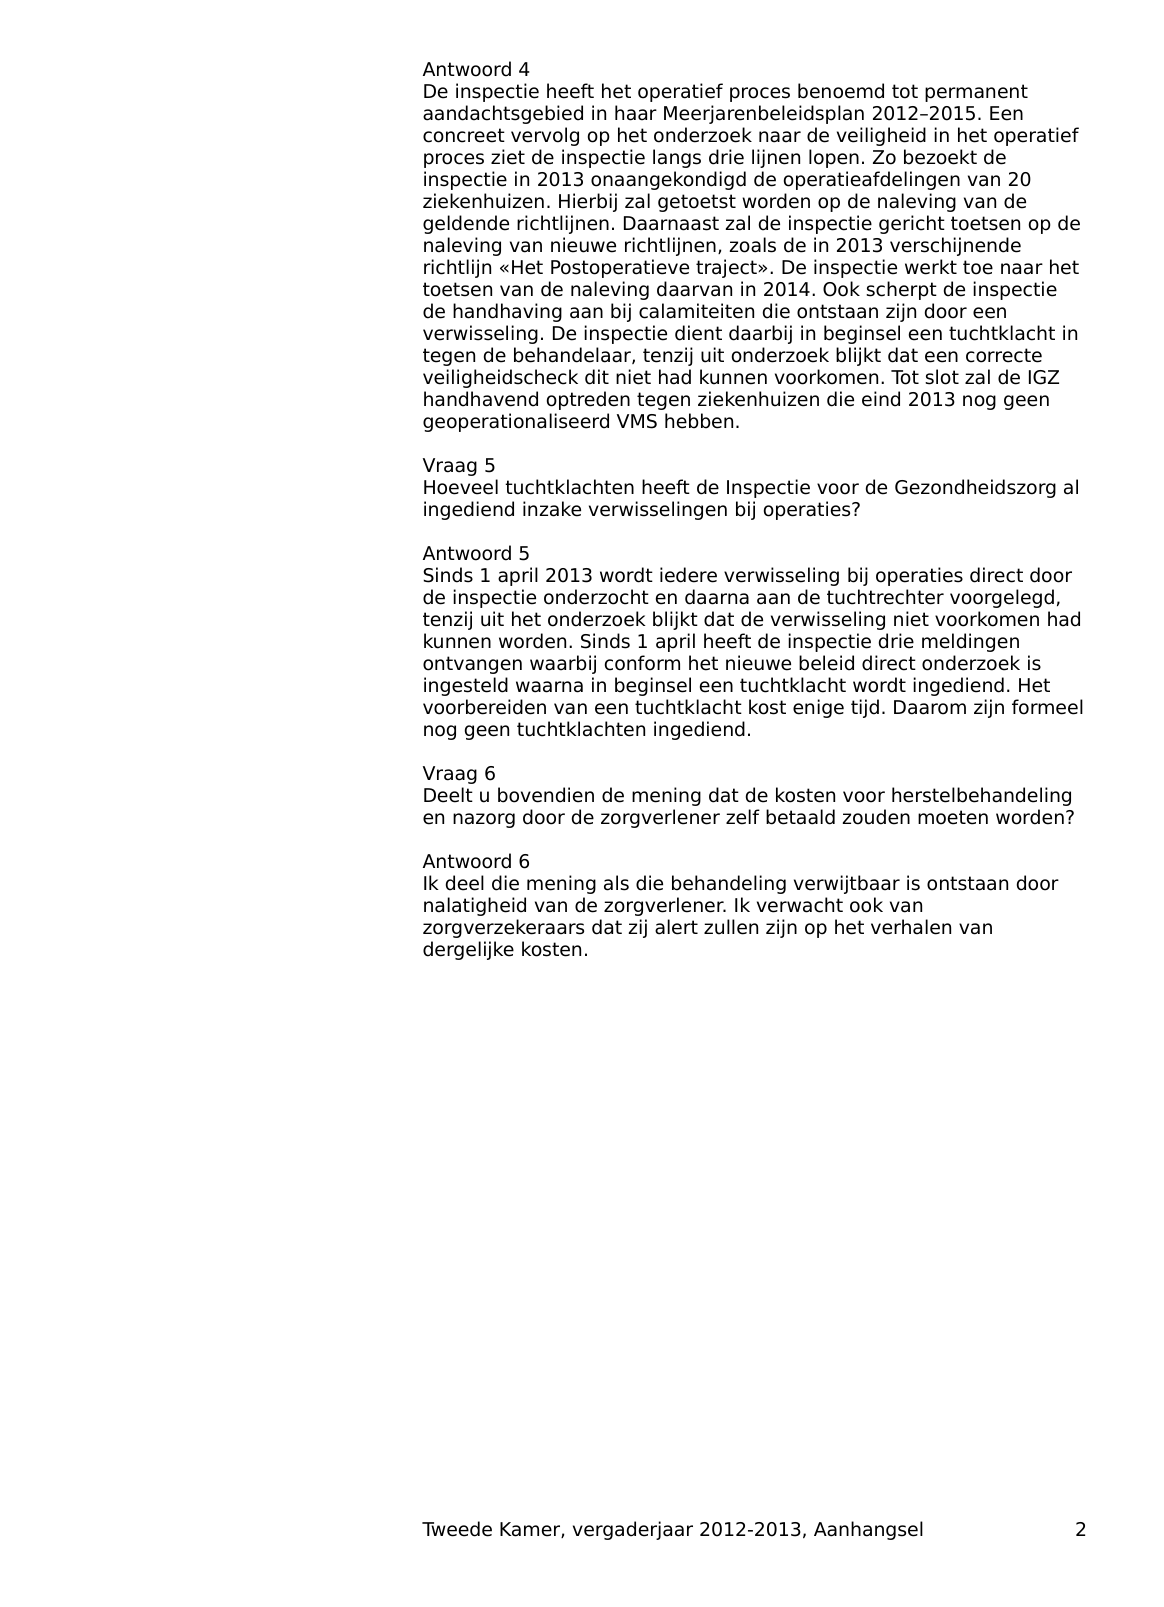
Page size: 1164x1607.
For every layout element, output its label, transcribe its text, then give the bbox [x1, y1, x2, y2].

text Ik deel die mening als die behandeling verwijtbaar is ontstaan door nalatigheid van de zorgverlener. Ik verwacht ook van zorgverzekeraars dat zij alert zullen zijn op het verhalen van dergelijke kosten. [422, 873, 1087, 961]
text Vraag 6 [422, 763, 1087, 785]
text Sinds 1 april 2013 wordt iedere verwisseling bij operaties direct door de inspectie onderzocht en daarna aan de tuchtrechter voorgelegd, tenzij uit het onderzoek blijkt dat de verwisseling niet voorkomen had kunnen worden. Sinds 1 april heeft de inspectie drie meldingen ontvangen waarbij conform het nieuwe beleid direct onderzoek is ingesteld waarna in beginsel een tuchtklacht wordt ingediend. Het voorbereiden van een tuchtklacht kost enige tijd. Daarom zijn formeel nog geen tuchtklachten ingediend. [422, 565, 1087, 741]
text Vraag 5 [422, 455, 1087, 477]
text Deelt u bovendien de mening dat de kosten voor herstelbehandeling en nazorg door de zorgverlener zelf betaald zouden moeten worden? [422, 785, 1087, 829]
text De inspectie heeft het operatief proces benoemd tot permanent aandachtsgebied in haar Meerjarenbeleidsplan 2012–2015. Een concreet vervolg op het onderzoek naar de veiligheid in het operatief proces ziet de inspectie langs drie lijnen lopen. Zo bezoekt de inspectie in 2013 onaangekondigd de operatieafdelingen van 20 ziekenhuizen. Hierbij zal getoetst worden op de naleving van de geldende richtlijnen. Daarnaast zal de inspectie gericht toetsen op de naleving van nieuwe richtlijnen, zoals de in 2013 verschijnende richtlijn «Het Postoperatieve traject». De inspectie werkt toe naar het toetsen van de naleving daarvan in 2014. Ook scherpt de inspectie de handhaving aan bij calamiteiten die ontstaan zijn door een verwisseling. De inspectie dient daarbij in beginsel een tuchtklacht in tegen de behandelaar, tenzij uit onderzoek blijkt dat een correcte veiligheidscheck dit niet had kunnen voorkomen. Tot slot zal de IGZ handhavend optreden tegen ziekenhuizen die eind 2013 nog geen geoperationaliseerd VMS hebben. [422, 81, 1087, 433]
text Antwoord 6 [422, 851, 1087, 873]
text Antwoord 5 [422, 543, 1087, 565]
text Hoeveel tuchtklachten heeft de Inspectie voor de Gezondheidszorg al ingediend inzake verwisselingen bij operaties? [422, 477, 1087, 521]
text Antwoord 4 [422, 59, 1087, 81]
